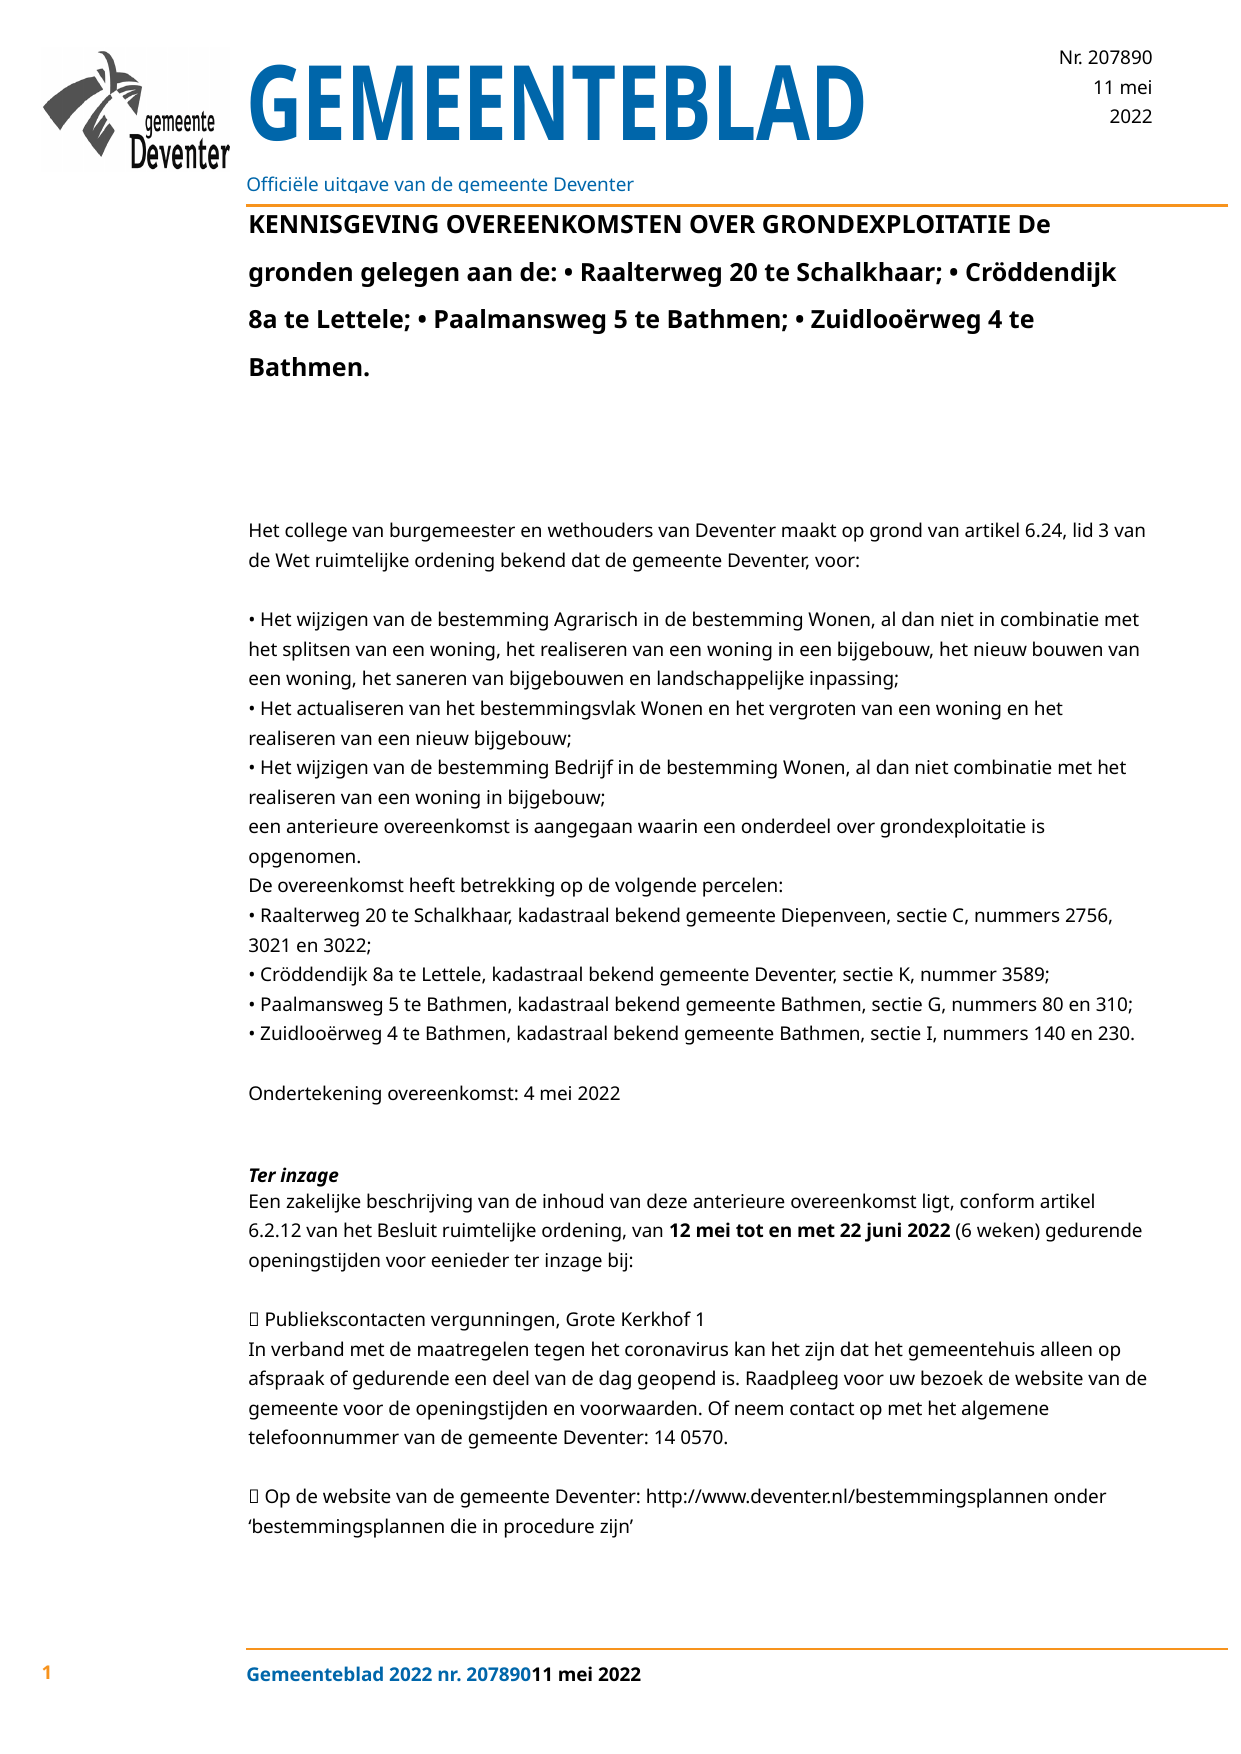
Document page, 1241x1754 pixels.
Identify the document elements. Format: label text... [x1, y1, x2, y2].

text De overeenkomst heeft betrekking op de volgende percelen: [248, 873, 1152, 898]
text • Het wijzigen van de bestemming Bedrijf in de bestemming Wonen, al dan niet combinatie met het realiseren van een woning in bijgebouw; [248, 754, 1152, 810]
text Ter inzage [248, 1162, 1152, 1188]
text • Paalmansweg 5 te Bathmen, kadastraal bekend gemeente Bathmen, sectie G, nummers 80 en 310; [248, 991, 1152, 1017]
text Een zakelijke beschrijving van de inhoud van deze anterieure overeenkomst ligt, conform artikel 6.2.12 van het Besluit ruimtelijke ordening, van 12 mei tot en met 22 juni 2022 (6 weken) gedurende openingstijden voor eenieder ter inzage bij: [248, 1188, 1152, 1273]
text KENNISGEVING OVEREENKOMSTEN OVER GRONDEXPLOITATIE De gronden gelegen aan de: • Raalterweg 20 te Schalkhaar; • Cröddendijk 8a te Lettele; • Paalmansweg 5 te Bathmen; • Zuidlooërweg 4 te Bathmen. [248, 207, 1152, 384]
text • Het actualiseren van het bestemmingsvlak Wonen en het vergroten van een woning en het realiseren van een nieuw bijgebouw; [248, 695, 1152, 751]
text • Zuidlooërweg 4 te Bathmen, kadastraal bekend gemeente Bathmen, sectie I, nummers 140 en 230. [248, 1021, 1152, 1046]
text Het college van burgemeester en wethouders van Deventer maakt op grond van artikel 6.24, lid 3 van de Wet ruimtelijke ordening bekend dat de gemeente Deventer, voor: [248, 518, 1152, 573]
text • Het wijzigen van de bestemming Agrarisch in de bestemming Wonen, al dan niet in combinatie met het splitsen van een woning, het realiseren van een woning in een bijgebouw, het nieuw bouwen van een woning, het saneren van bijgebouwen en landschappelijke inpassing; [248, 606, 1152, 691]
text In verband met de maatregelen tegen het coronavirus kan het zijn dat het gemeentehuis alleen op afspraak of gedurende een deel van de dag geopend is. Raadpleeg voor uw bezoek de website van de gemeente voor de openingstijden en voorwaarden. Of neem contact op met het algemene telefoonnummer van de gemeente Deventer: 14 0570. [248, 1336, 1152, 1450]
text  Op de website van de gemeente Deventer: http://www.deventer.nl/bestemmingsplannen onder ‘bestemmingsplannen die in procedure zijn’ [248, 1484, 1152, 1539]
text  Publiekscontacten vergunningen, Grote Kerkhof 1 [248, 1306, 1152, 1332]
text • Cröddendijk 8a te Lettele, kadastraal bekend gemeente Deventer, sectie K, nummer 3589; [248, 961, 1152, 987]
text • Raalterweg 20 te Schalkhaar, kadastraal bekend gemeente Diepenveen, sectie C, nummers 2756, 3021 en 3022; [248, 902, 1152, 958]
text Ondertekening overeenkomst: 4 mei 2022 [248, 1080, 1152, 1106]
picture [41, 47, 231, 172]
text een anterieure overeenkomst is aangegaan waarin een onderdeel over grondexploitatie is opgenomen. [248, 813, 1152, 869]
